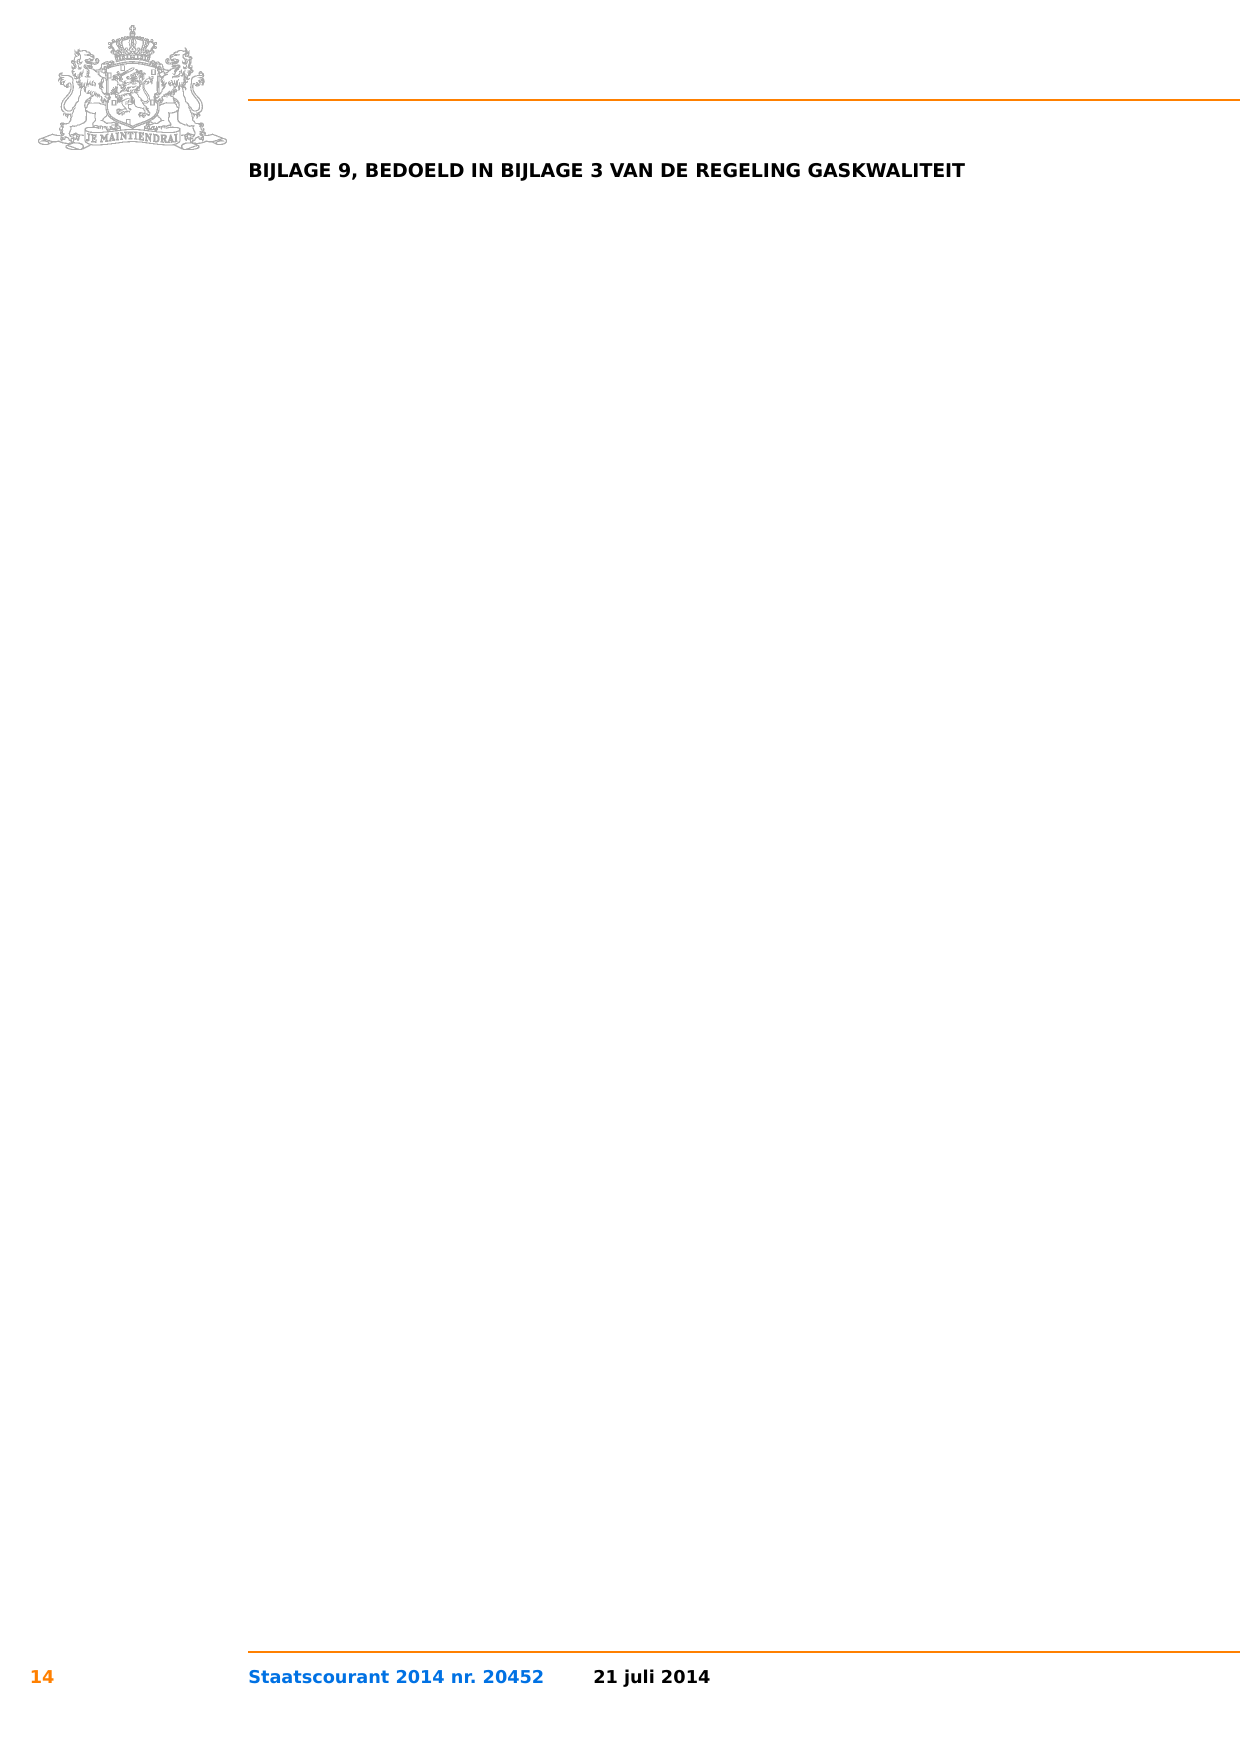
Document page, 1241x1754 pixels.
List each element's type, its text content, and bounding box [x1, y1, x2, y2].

subtitle BIJLAGE 9, BEDOELD IN BIJLAGE 3 VAN DE REGELING GASKWALITEIT [248, 160, 1163, 182]
picture [38, 25, 227, 150]
